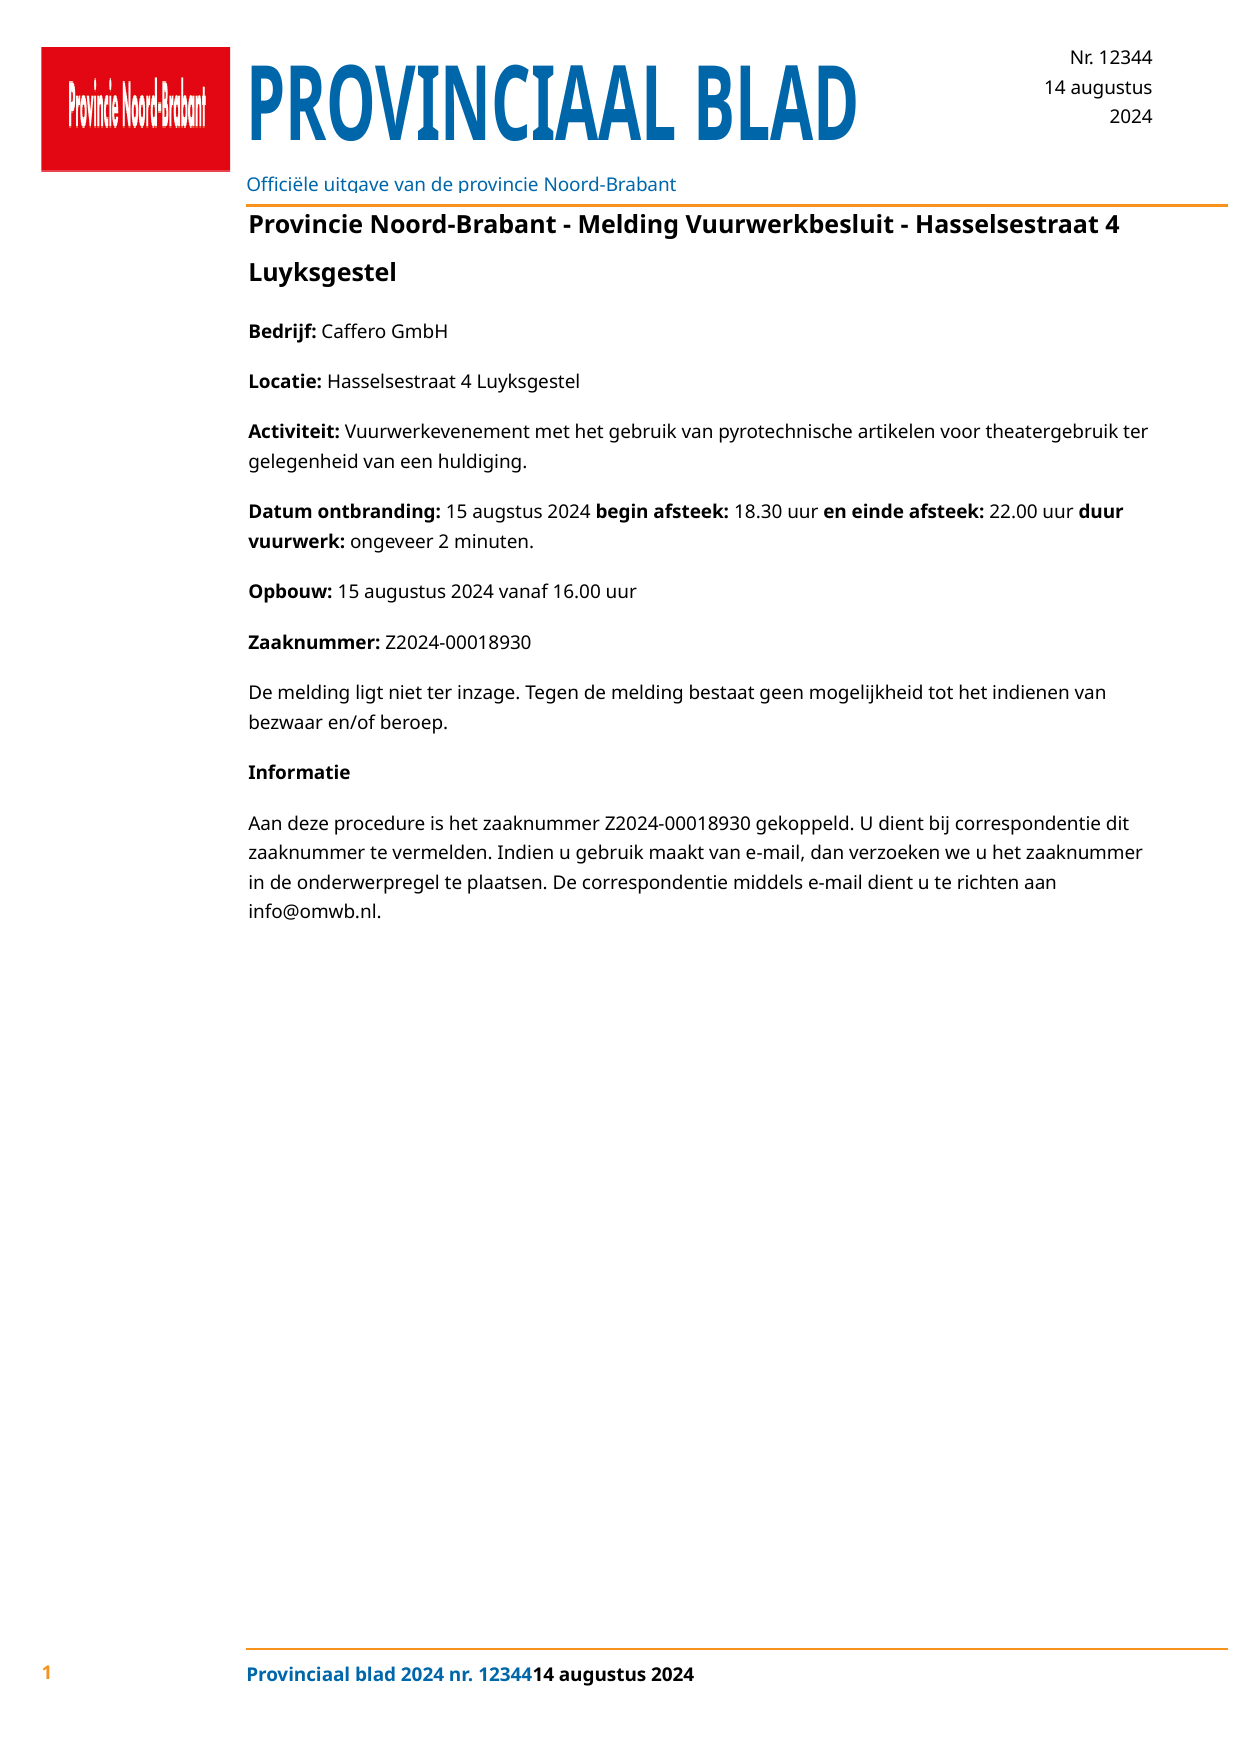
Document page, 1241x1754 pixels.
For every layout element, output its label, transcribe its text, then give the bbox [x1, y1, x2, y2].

picture [41, 47, 231, 172]
text Opbouw: 15 augustus 2024 vanaf 16.00 uur [248, 579, 1152, 604]
text Zaaknummer: Z2024-00018930 [248, 629, 1152, 655]
text Datum ontbranding: 15 augstus 2024 begin afsteek: 18.30 uur en einde afsteek: 22.00 uur duur vuurwerk: ongeveer 2 minuten. [248, 499, 1152, 554]
text Informatie [248, 759, 1152, 785]
text De melding ligt niet ter inzage. Tegen de melding bestaat geen mogelijkheid tot het indienen van bezwaar en/of beroep. [248, 679, 1152, 735]
text Aan deze procedure is het zaaknummer Z2024-00018930 gekoppeld. U dient bij correspondentie dit zaaknummer te vermelden. Indien u gebruik maakt van e-mail, dan verzoeken we u het zaaknummer in de onderwerpregel te plaatsen. De correspondentie middels e-mail dient u te richten aan info@omwb.nl. [248, 810, 1152, 924]
text Bedrijf: Caffero GmbH [248, 318, 1152, 344]
text Provincie Noord-Brabant - Melding Vuurwerkbesluit - Hasselsestraat 4 Luyksgestel [248, 207, 1152, 288]
text Activiteit: Vuurwerkevenement met het gebruik van pyrotechnische artikelen voor theatergebruik ter gelegenheid van een huldiging. [248, 419, 1152, 474]
text Locatie: Hasselsestraat 4 Luyksgestel [248, 368, 1152, 394]
